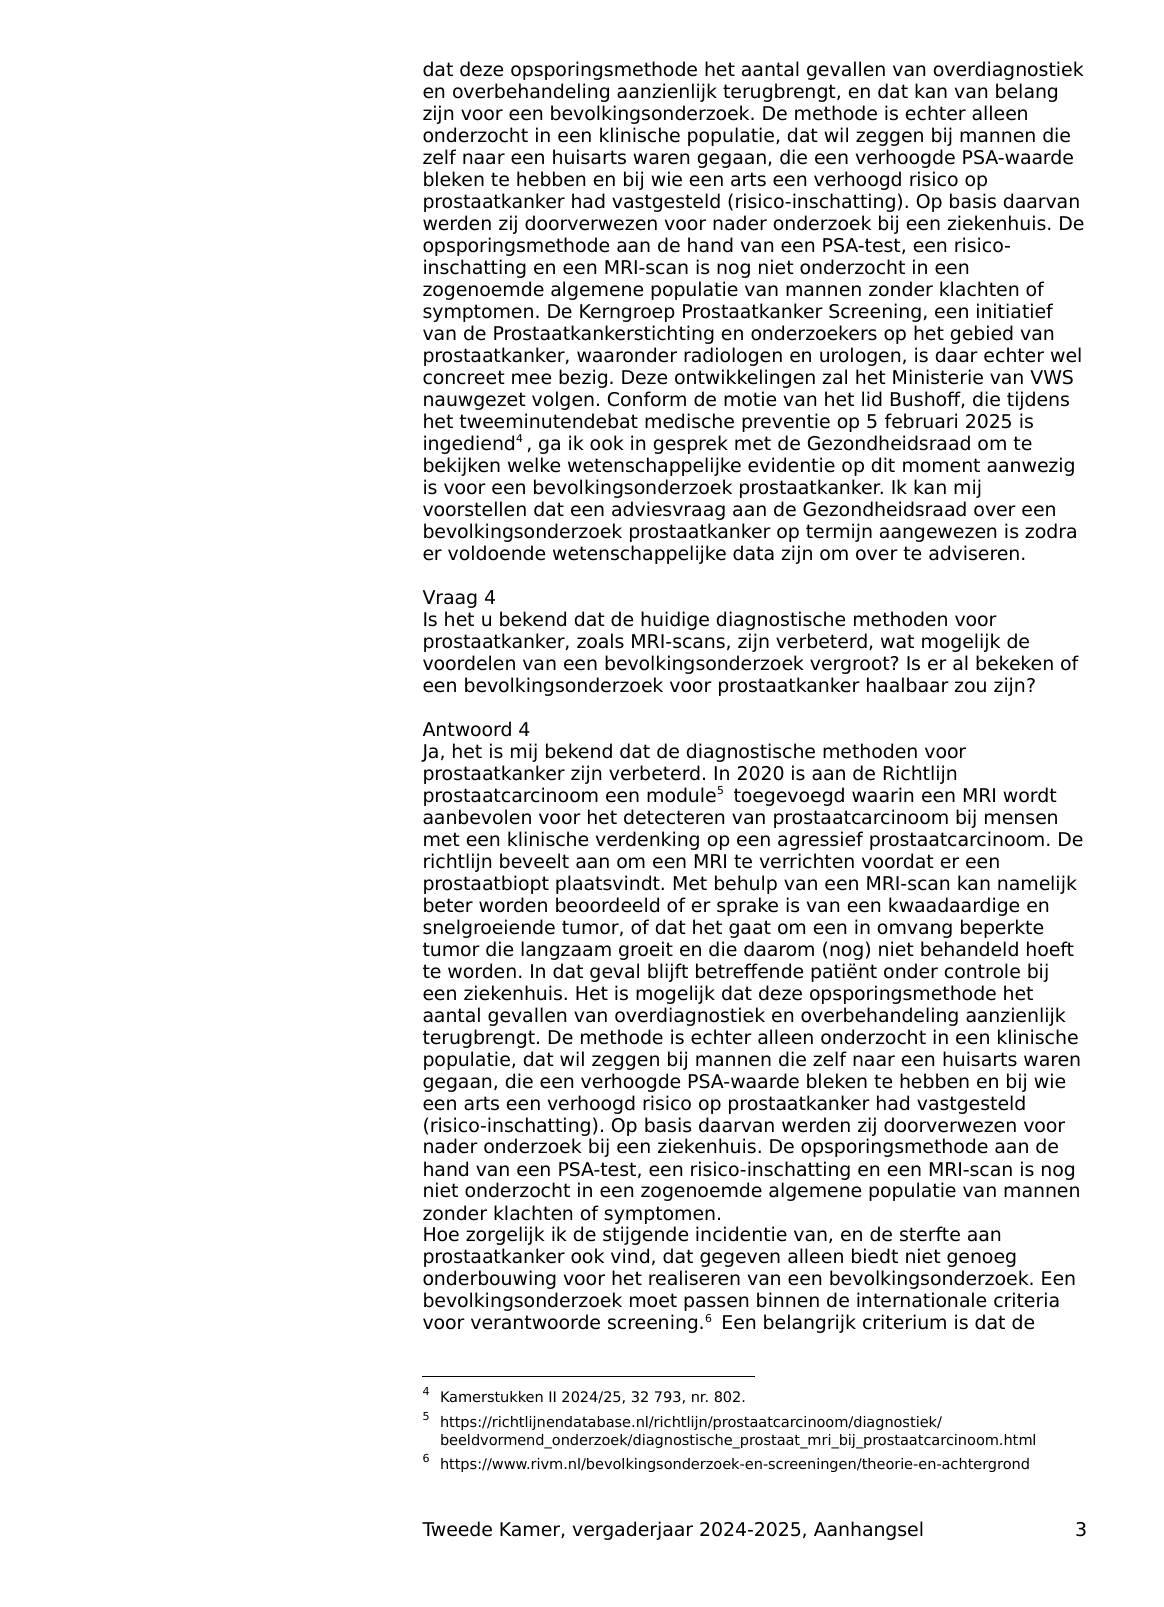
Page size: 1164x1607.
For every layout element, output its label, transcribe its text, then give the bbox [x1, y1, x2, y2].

text https://www.rivm.nl/bevolkingsonderzoek-en-screeningen/theorie-en-achtergrond [422, 1452, 1087, 1474]
text Vraag 4 [422, 587, 1087, 609]
text Is het u bekend dat de huidige diagnostische methoden voor prostaatkanker, zoals MRI-scans, zijn verbeterd, wat mogelijk de voordelen van een bevolkingsonderzoek vergroot? Is er al bekeken of een bevolkingsonderzoek voor prostaatkanker haalbaar zou zijn? [422, 609, 1087, 697]
text Kamerstukken II 2024/25, 32 793, nr. 802. [422, 1385, 1087, 1407]
text Ja, het is mij bekend dat de diagnostische methoden voor prostaatkanker zijn verbeterd. In 2020 is aan de Richtlijn prostaatcarcinoom een module toegevoegd waarin een MRI wordt aanbevolen voor het detecteren van prostaatcarcinoom bij mensen met een klinische verdenking op een agressief prostaatcarcinoom. De richtlijn beveelt aan om een MRI te verrichten voordat er een prostaatbiopt plaatsvindt. Met behulp van een MRI-scan kan namelijk beter worden beoordeeld of er sprake is van een kwaadaardige en snelgroeiende tumor, of dat het gaat om een in omvang beperkte tumor die langzaam groeit en die daarom (nog) niet behandeld hoeft te worden. In dat geval blijft betreffende patiënt onder controle bij een ziekenhuis. Het is mogelijk dat deze opsporingsmethode het aantal gevallen van overdiagnostiek en overbehandeling aanzienlijk terugbrengt. De methode is echter alleen onderzocht in een klinische populatie, dat wil zeggen bij mannen die zelf naar een huisarts waren gegaan, die een verhoogde PSA-waarde bleken te hebben en bij wie een arts een verhoogd risico op prostaatkanker had vastgesteld (risico-inschatting). Op basis daarvan werden zij doorverwezen voor nader onderzoek bij een ziekenhuis. De opsporingsmethode aan de hand van een PSA-test, een risico-inschatting en een MRI-scan is nog niet onderzocht in een zogenoemde algemene populatie van mannen zonder klachten of symptomen. [422, 741, 1087, 1224]
text https://richtlijnendatabase.nl/richtlijn/prostaatcarcinoom/diagnostiek/beeldvormend_onderzoek/diagnostische_prostaat_mri_bij_prostaatcarcinoom.html [422, 1410, 1087, 1449]
text Hoe zorgelijk ik de stijgende incidentie van, en de sterfte aan prostaatkanker ook vind, dat gegeven alleen biedt niet genoeg onderbouwing voor het realiseren van een bevolkingsonderzoek. Een bevolkingsonderzoek moet passen binnen de internationale criteria voor verantwoorde screening. Een belangrijk criterium is dat de [422, 1224, 1087, 1334]
text dat deze opsporingsmethode het aantal gevallen van overdiagnostiek en overbehandeling aanzienlijk terugbrengt, en dat kan van belang zijn voor een bevolkingsonderzoek. De methode is echter alleen onderzocht in een klinische populatie, dat wil zeggen bij mannen die zelf naar een huisarts waren gegaan, die een verhoogde PSA-waarde bleken te hebben en bij wie een arts een verhoogd risico op prostaatkanker had vastgesteld (risico-inschatting). Op basis daarvan werden zij doorverwezen voor nader onderzoek bij een ziekenhuis. De opsporingsmethode aan de hand van een PSA-test, een risico-inschatting en een MRI-scan is nog niet onderzocht in een zogenoemde algemene populatie van mannen zonder klachten of symptomen. De Kerngroep Prostaatkanker Screening, een initiatief van de Prostaatkankerstichting en onderzoekers op het gebied van prostaatkanker, waaronder radiologen en urologen, is daar echter wel concreet mee bezig. Deze ontwikkelingen zal het Ministerie van VWS nauwgezet volgen. Conform de motie van het lid Bushoff, die tijdens het tweeminutendebat medische preventie op 5 februari 2025 is ingediend, ga ik ook in gesprek met de Gezondheidsraad om te bekijken welke wetenschappelijke evidentie op dit moment aanwezig is voor een bevolkingsonderzoek prostaatkanker. Ik kan mij voorstellen dat een adviesvraag aan de Gezondheidsraad over een bevolkingsonderzoek prostaatkanker op termijn aangewezen is zodra er voldoende wetenschappelijke data zijn om over te adviseren. [422, 59, 1087, 564]
text Antwoord 4 [422, 719, 1087, 741]
